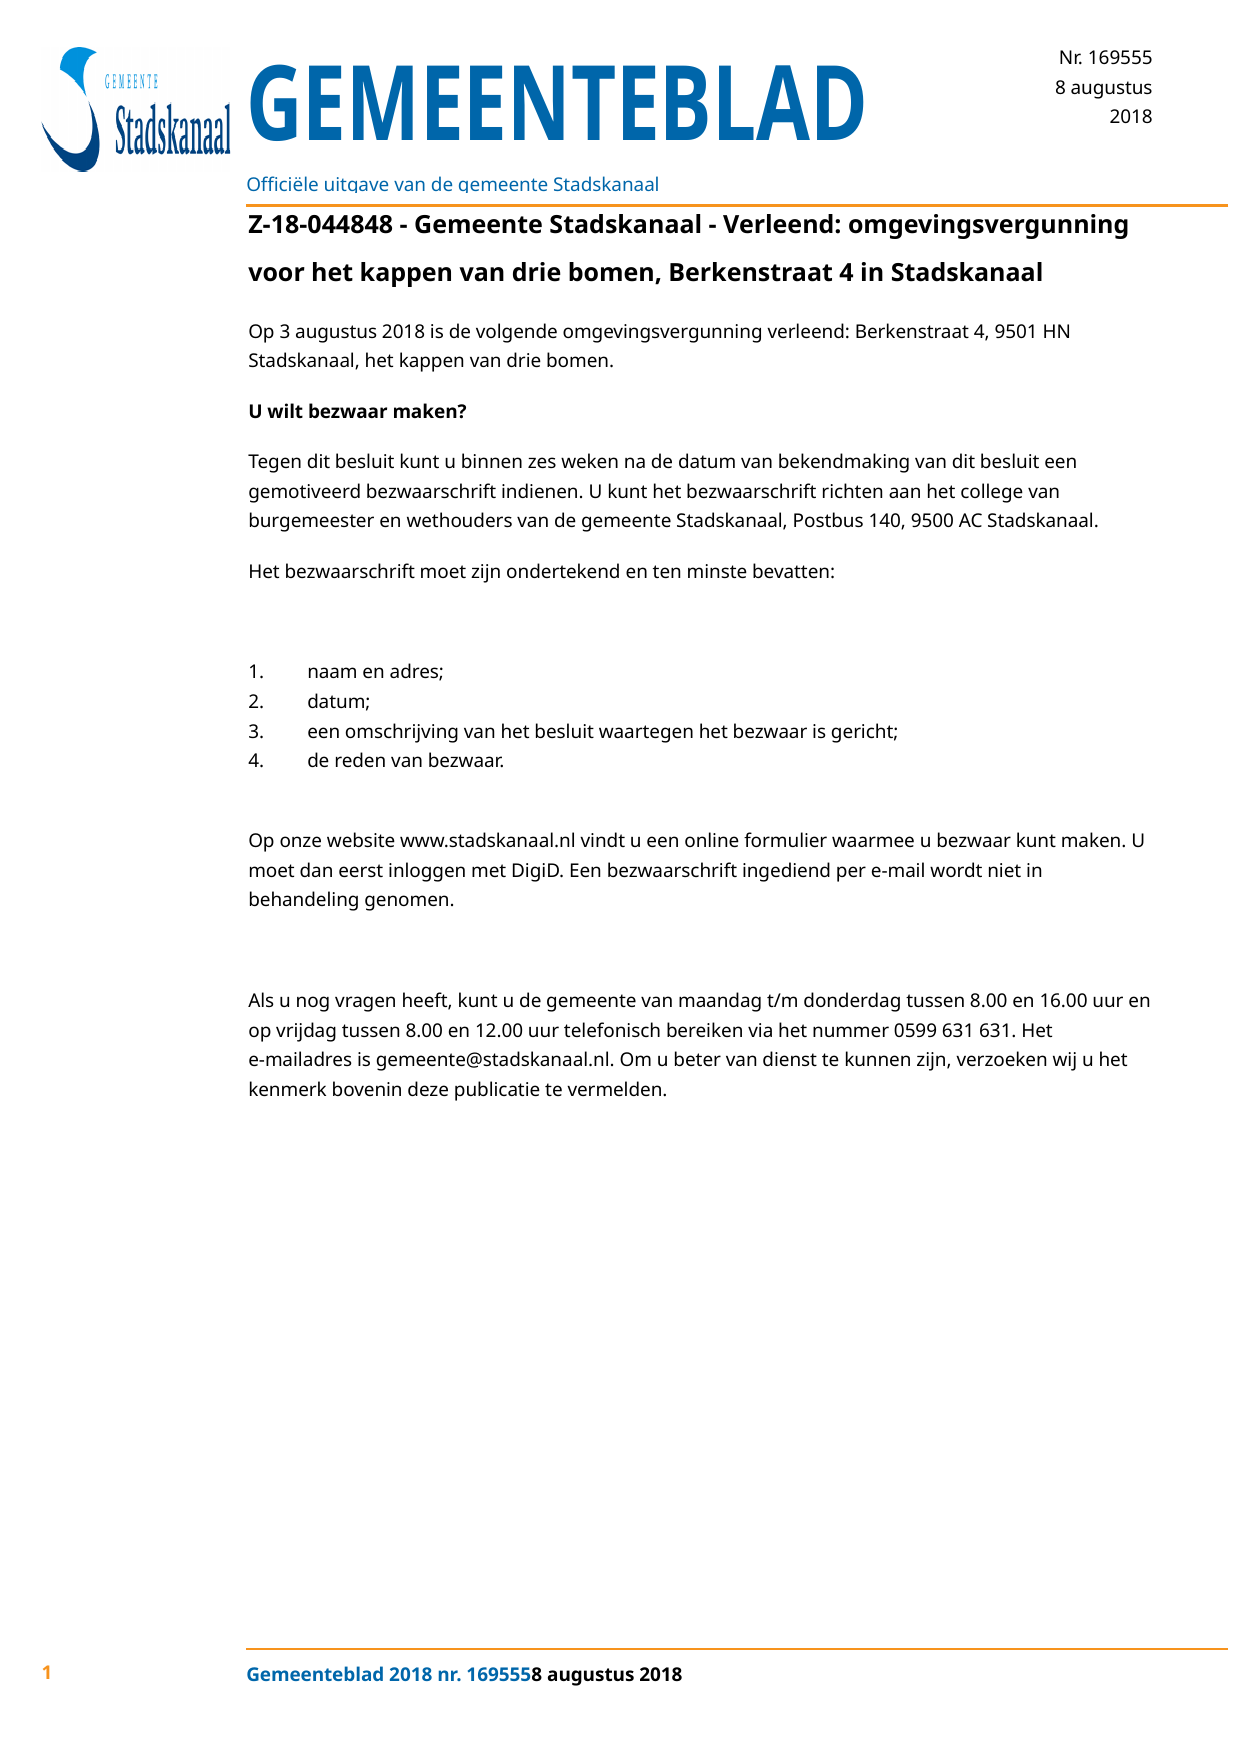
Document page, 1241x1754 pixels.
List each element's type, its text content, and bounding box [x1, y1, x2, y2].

text Op onze website www.stadskanaal.nl vindt u een online formulier waarmee u bezwaar kunt maken. U moet dan eerst inloggen met DigiD. Een bezwaarschrift ingediend per e-mail wordt niet in behandeling genomen. [248, 827, 1152, 912]
text Tegen dit besluit kunt u binnen zes weken na de datum van bekendmaking van dit besluit een gemotiveerd bezwaarschrift indienen. U kunt het bezwaarschrift richten aan het college van burgemeester en wethouders van de gemeente Stadskanaal, Postbus 140, 9500 AC Stadskanaal. [248, 448, 1152, 533]
list de reden van bezwaar. [248, 747, 1152, 773]
text U wilt bezwaar maken? [248, 398, 1152, 424]
text Op 3 augustus 2018 is de volgende omgevingsvergunning verleend: Berkenstraat 4, 9501 HN Stadskanaal, het kappen van drie bomen. [248, 318, 1152, 373]
text Als u nog vragen heeft, kunt u de gemeente van maandag t/m donderdag tussen 8.00 en 16.00 uur en op vrijdag tussen 8.00 en 12.00 uur telefonisch bereiken via het nummer 0599 631 631. Het e‑mailadres is gemeente@stadskanaal.nl. Om u beter van dienst te kunnen zijn, verzoeken wij u het kenmerk bovenin deze publicatie te vermelden. [248, 987, 1152, 1102]
list naam en adres; [248, 659, 1152, 684]
list datum; [248, 688, 1152, 714]
picture [41, 47, 231, 172]
text Het bezwaarschrift moet zijn ondertekend en ten minste bevatten: [248, 558, 1152, 584]
text Z-18-044848 - Gemeente Stadskanaal - Verleend: omgevingsvergunning voor het kappen van drie bomen, Berkenstraat 4 in Stadskanaal [248, 207, 1152, 288]
list een omschrijving van het besluit waartegen het bezwaar is gericht; [248, 718, 1152, 744]
